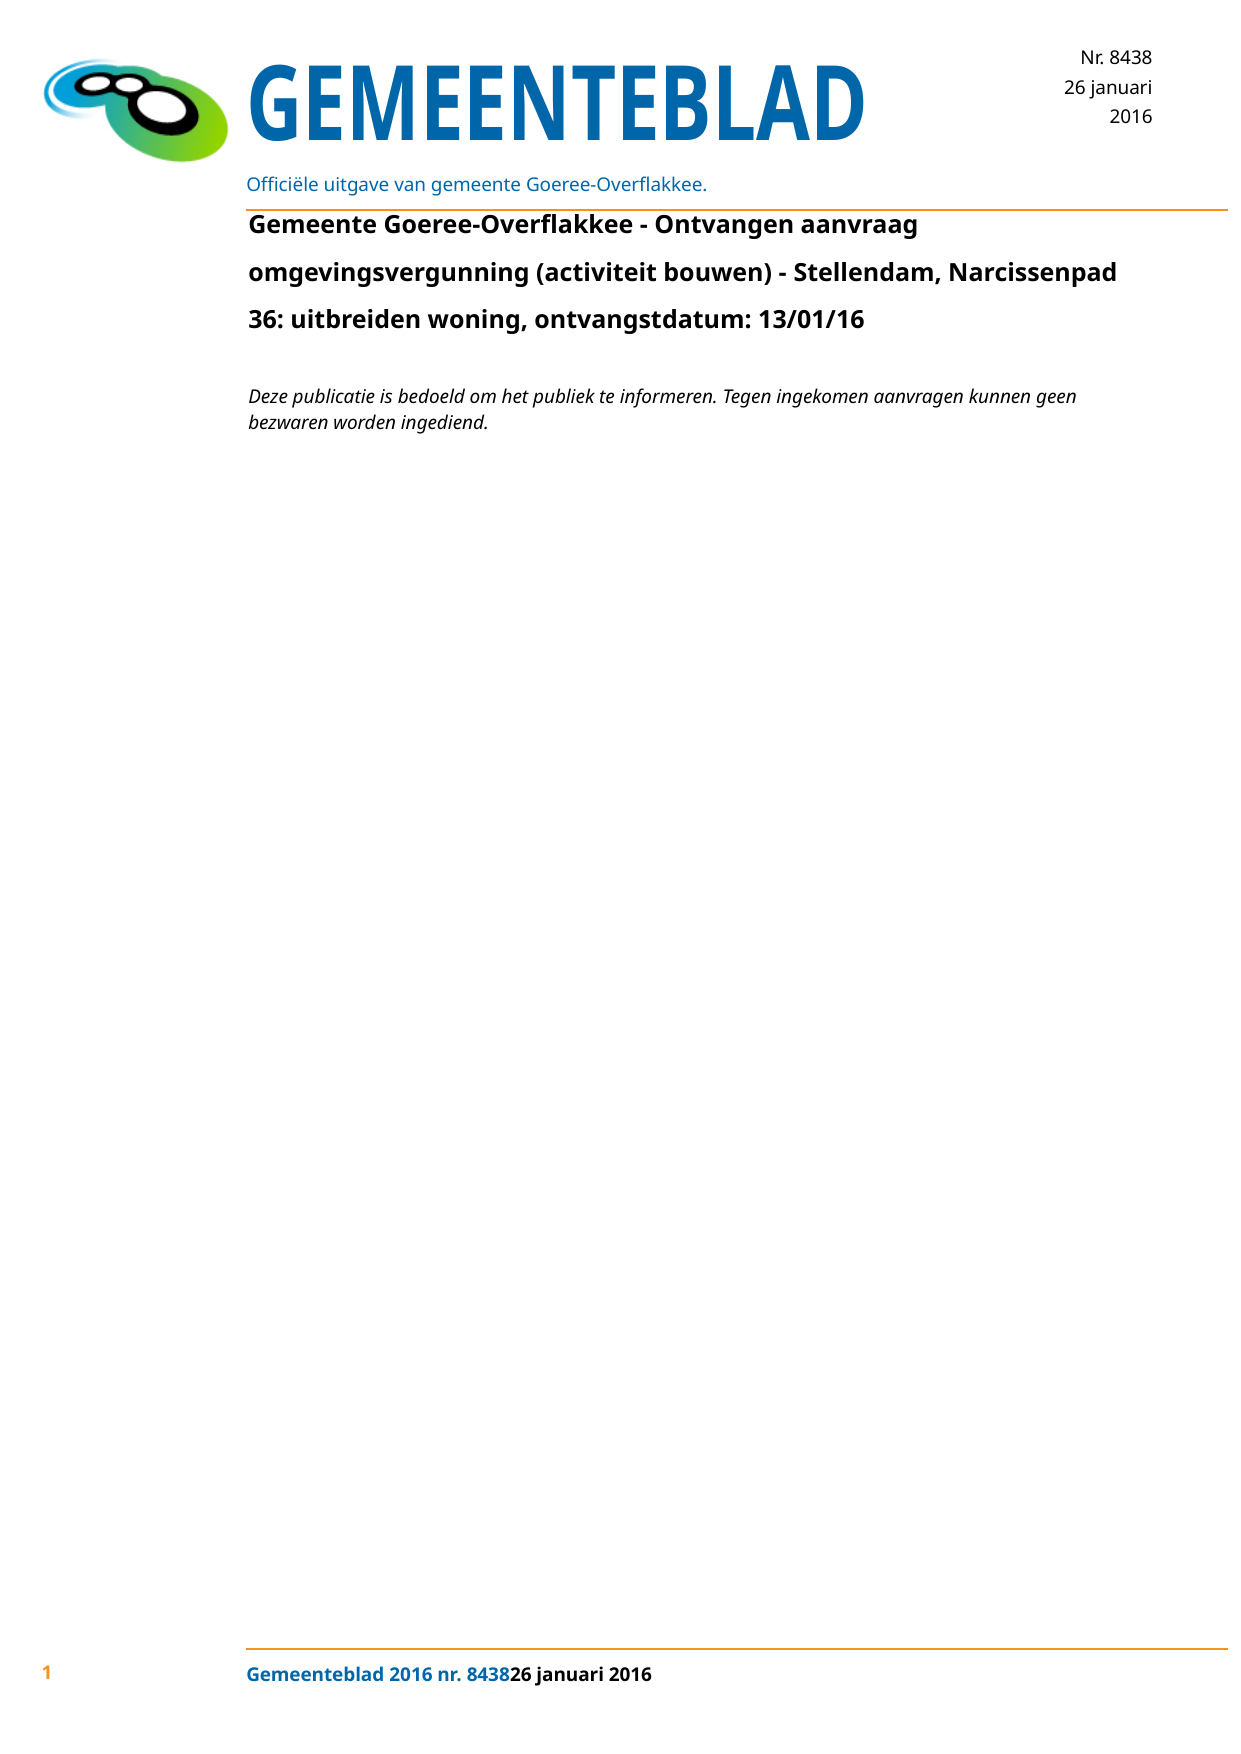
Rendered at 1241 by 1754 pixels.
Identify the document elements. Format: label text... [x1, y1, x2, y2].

picture [41, 47, 231, 172]
text Gemeente Goeree-Overflakkee - Ontvangen aanvraag omgevingsvergunning (activiteit bouwen) - Stellendam, Narcissenpad 36: uitbreiden woning, ontvangstdatum: 13/01/16 [248, 211, 1152, 336]
text Deze publicatie is bedoeld om het publiek te informeren. Tegen ingekomen aanvragen kunnen geen bezwaren worden ingediend. [248, 384, 1152, 435]
